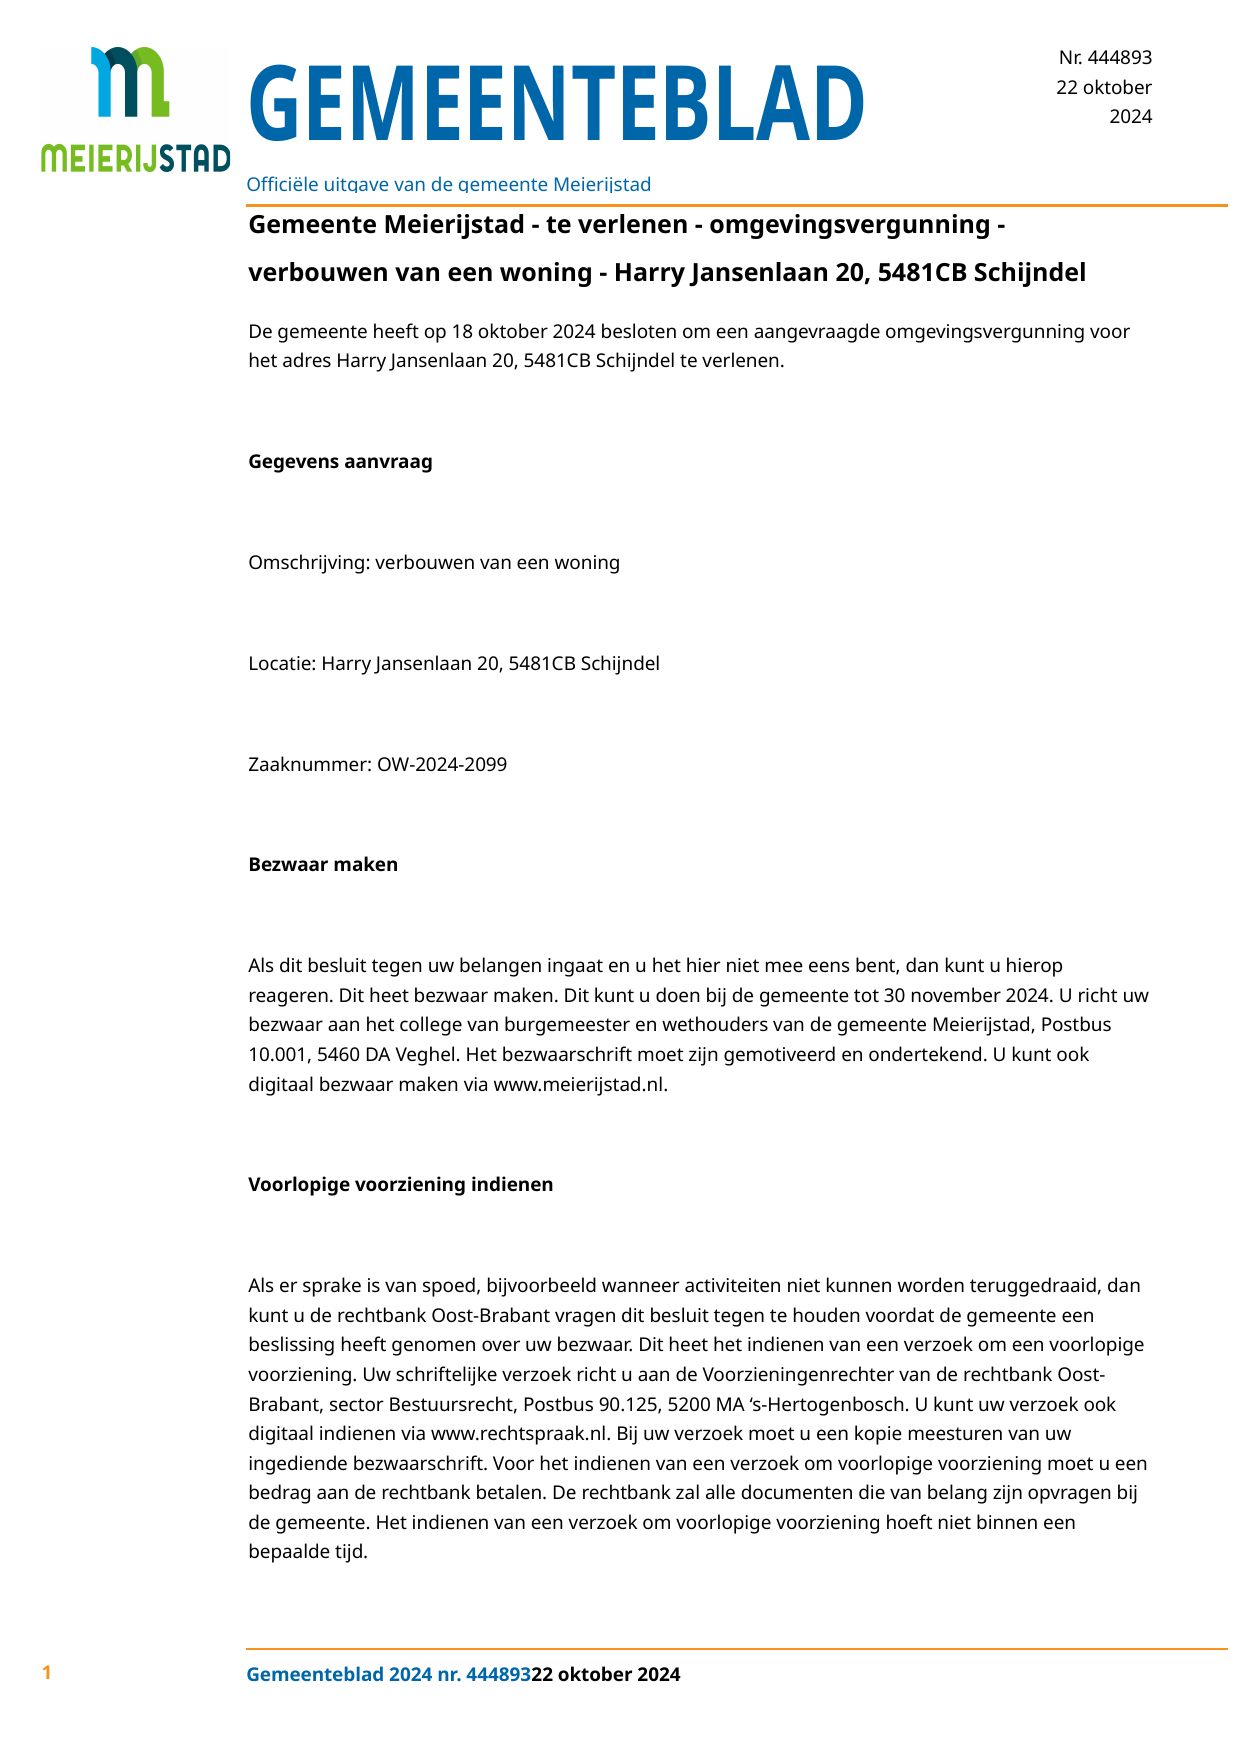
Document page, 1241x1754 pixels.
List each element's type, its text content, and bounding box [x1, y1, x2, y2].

text Als er sprake is van spoed, bijvoorbeeld wanneer activiteiten niet kunnen worden teruggedraaid, dan kunt u de rechtbank Oost-Brabant vragen dit besluit tegen te houden voordat de gemeente een beslissing heeft genomen over uw bezwaar. Dit heet het indienen van een verzoek om een voorlopige voorziening. Uw schriftelijke verzoek richt u aan de Voorzieningenrechter van de rechtbank Oost-Brabant, sector Bestuursrecht, Postbus 90.125, 5200 MA ‘s-Hertogenbosch. U kunt uw verzoek ook digitaal indienen via www.rechtspraak.nl. Bij uw verzoek moet u een kopie meesturen van uw ingediende bezwaarschrift. Voor het indienen van een verzoek om voorlopige voorziening moet u een bedrag aan de rechtbank betalen. De rechtbank zal alle documenten die van belang zijn opvragen bij de gemeente. Het indienen van een verzoek om voorlopige voorziening hoeft niet binnen een bepaalde tijd. [248, 1272, 1152, 1564]
text Bezwaar maken [248, 852, 1152, 877]
text Als dit besluit tegen uw belangen ingaat en u het hier niet mee eens bent, dan kunt u hierop reageren. Dit heet bezwaar maken. Dit kunt u doen bij de gemeente tot 30 november 2024. U richt uw bezwaar aan het college van burgemeester en wethouders van de gemeente Meierijstad, Postbus 10.001, 5460 DA Veghel. Het bezwaarschrift moet zijn gemotiveerd en ondertekend. U kunt ook digitaal bezwaar maken via www.meierijstad.nl. [248, 952, 1152, 1097]
text Locatie: Harry Jansenlaan 20, 5481CB Schijndel [248, 650, 1152, 676]
picture [41, 47, 231, 172]
text De gemeente heeft op 18 oktober 2024 besloten om een aangevraagde omgevingsvergunning voor het adres Harry Jansenlaan 20, 5481CB Schijndel te verlenen. [248, 318, 1152, 373]
text Voorlopige voorziening indienen [248, 1172, 1152, 1197]
text Gemeente Meierijstad - te verlenen - omgevingsvergunning - verbouwen van een woning - Harry Jansenlaan 20, 5481CB Schijndel [248, 207, 1152, 288]
text Zaaknummer: OW-2024-2099 [248, 751, 1152, 777]
text Gegevens aanvraag [248, 448, 1152, 474]
text Omschrijving: verbouwen van een woning [248, 549, 1152, 575]
